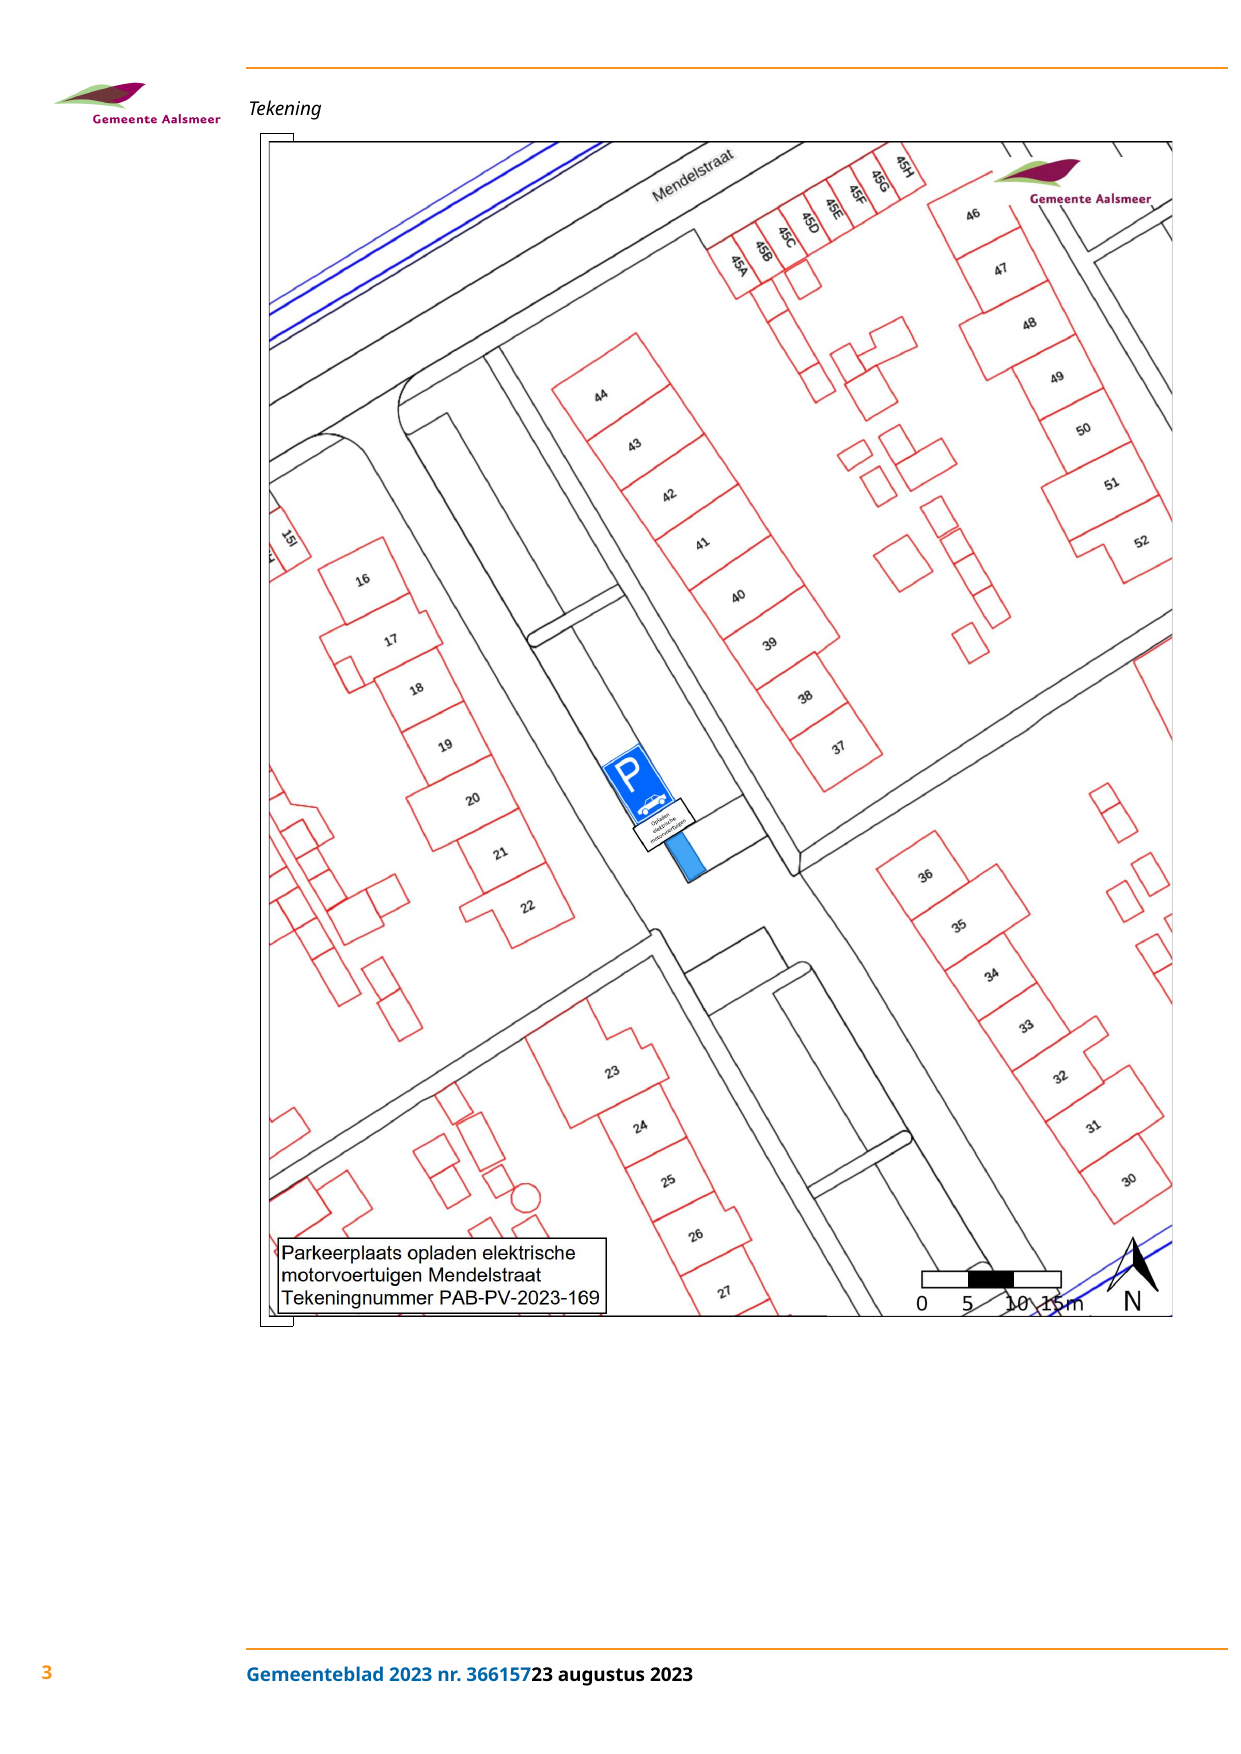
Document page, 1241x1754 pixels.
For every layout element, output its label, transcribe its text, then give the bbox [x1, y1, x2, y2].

text Tekening [248, 95, 1152, 121]
picture [268, 141, 1173, 1317]
picture [41, 47, 231, 172]
